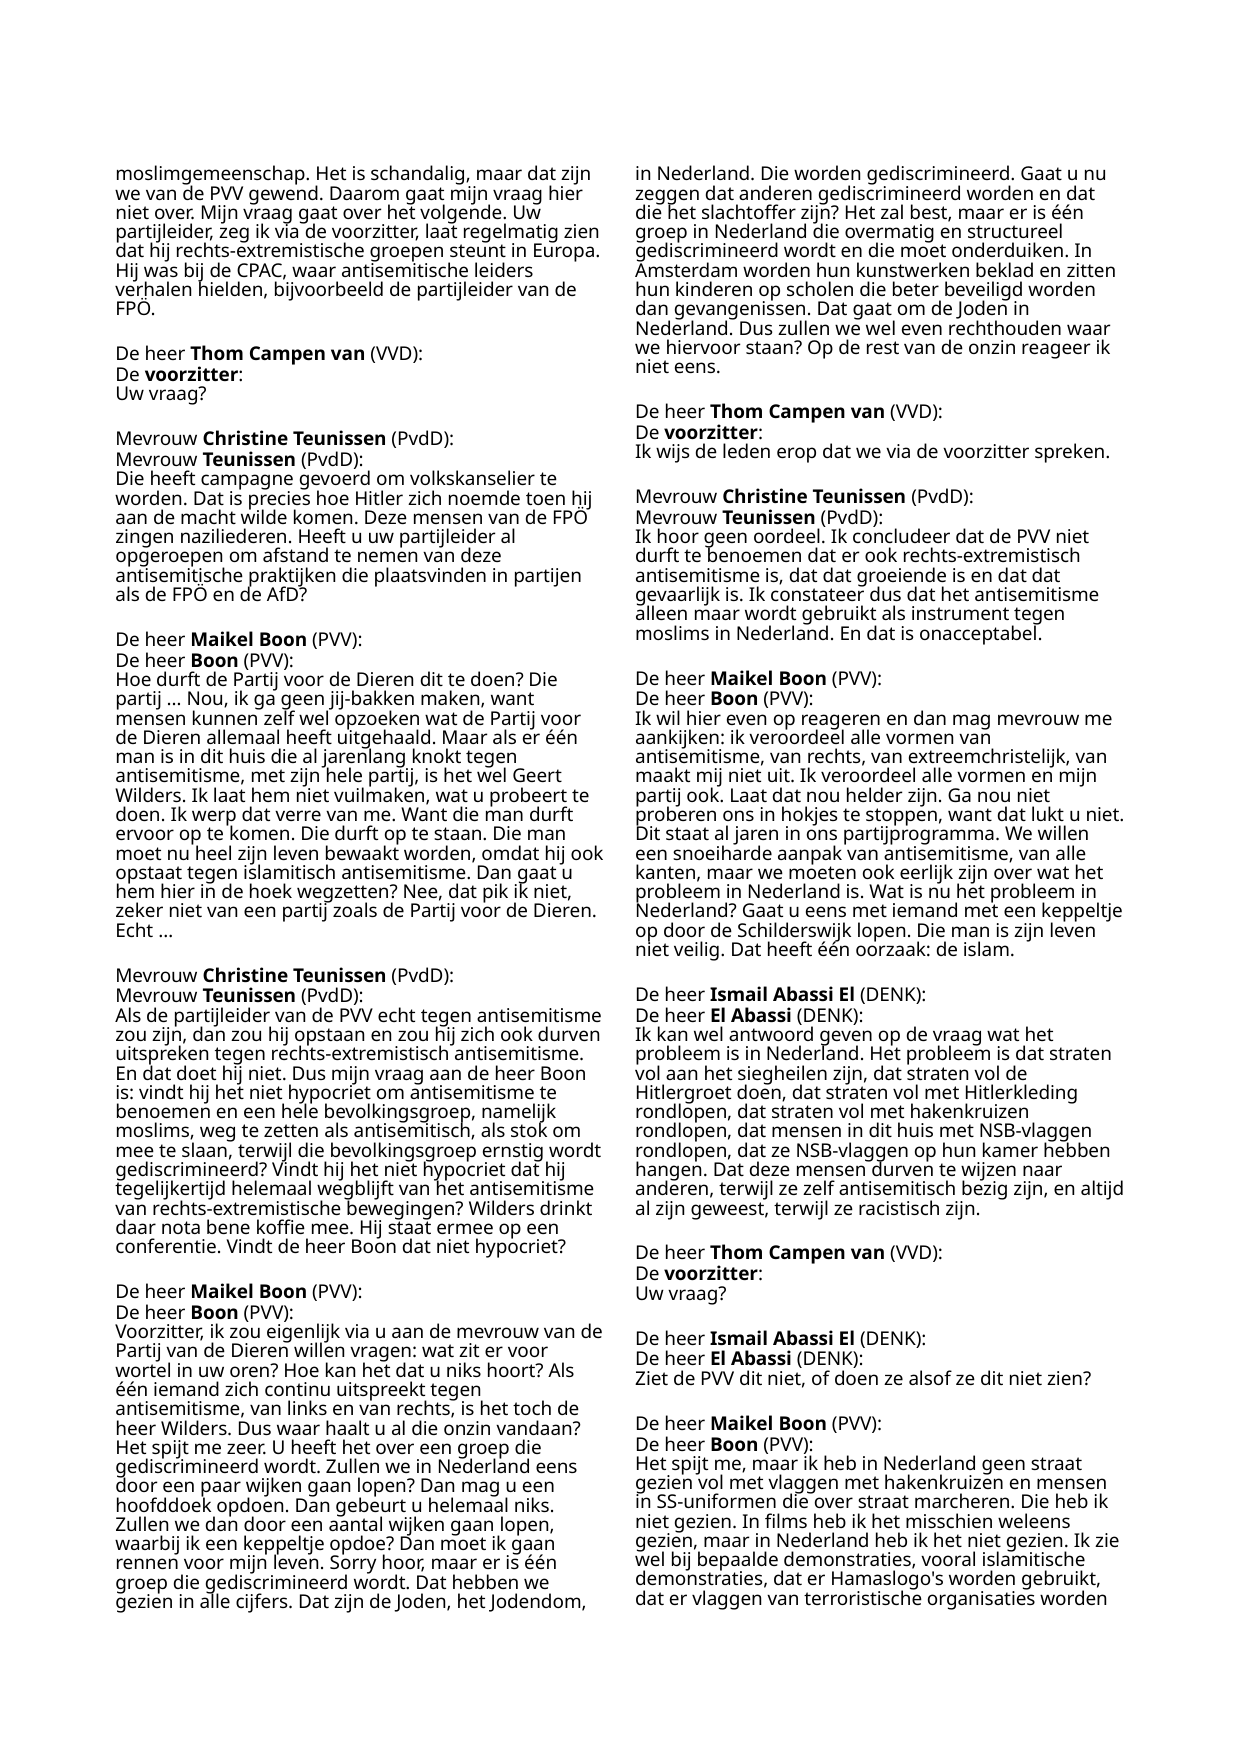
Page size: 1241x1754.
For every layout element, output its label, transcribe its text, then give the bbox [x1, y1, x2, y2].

text Uw vraag? [115, 385, 605, 404]
text Het spijt me, maar ik heb in Nederland geen straat gezien vol met vlaggen met hakenkruizen en mensen in SS-uniformen die over straat marcheren. Die heb ik niet gezien. In films heb ik het misschien weleens gezien, maar in Nederland heb ik het niet gezien. Ik zie wel bij bepaalde demonstraties, vooral islamitische demonstraties, dat er Hamaslogo's worden gebruikt, dat er vlaggen van terroristische organisaties worden [635, 1455, 1125, 1609]
text De heer Maikel Boon (PVV): [635, 665, 1125, 690]
text De heer Boon (PVV): [115, 652, 605, 671]
text Ik kan wel antwoord geven op de vraag wat het probleem is in Nederland. Het probleem is dat straten vol aan het siegheilen zijn, dat straten vol de Hitlergroet doen, dat straten vol met Hitlerkleding rondlopen, dat straten vol met hakenkruizen rondlopen, dat mensen in dit huis met NSB-vlaggen rondlopen, dat ze NSB-vlaggen op hun kamer hebben hangen. Dat deze mensen durven te wijzen naar anderen, terwijl ze zelf antisemitisch bezig zijn, en altijd al zijn geweest, terwijl ze racistisch zijn. [635, 1026, 1125, 1219]
text De voorzitter: [115, 366, 605, 385]
text Mevrouw Christine Teunissen (PvdD): [115, 962, 605, 987]
text De heer El Abassi (DENK): [635, 1350, 1125, 1370]
text Ik wijs de leden erop dat we via de voorzitter spreken. [635, 443, 1125, 462]
text Ik hoor geen oordeel. Ik concludeer dat de PVV niet durft te benoemen dat er ook rechts-extremistisch antisemitisme is, dat dat groeiende is en dat dat gevaarlijk is. Ik constateer dus dat het antisemitisme alleen maar wordt gebruikt als instrument tegen moslims in Nederland. En dat is onacceptabel. [635, 528, 1125, 644]
text Mevrouw Christine Teunissen (PvdD): [635, 483, 1125, 509]
text De heer Maikel Boon (PVV): [635, 1410, 1125, 1436]
text Als de partijleider van de PVV echt tegen antisemitisme zou zijn, dan zou hij opstaan en zou hij zich ook durven uitspreken tegen rechts-extremistisch antisemitisme. En dat doet hij niet. Dus mijn vraag aan de heer Boon is: vindt hij het niet hypocriet om antisemitisme te benoemen en een hele bevolkingsgroep, namelijk moslims, weg te zetten als antisemitisch, als stok om mee te slaan, terwijl die bevolkingsgroep ernstig wordt gediscrimineerd? Vindt hij het niet hypocriet dat hij tegelijkertijd helemaal wegblijft van het antisemitisme van rechts-extremistische bewegingen? Wilders drinkt daar nota bene koffie mee. Hij staat ermee op een conferentie. Vindt de heer Boon dat niet hypocriet? [115, 1007, 605, 1257]
text De heer El Abassi (DENK): [635, 1007, 1125, 1026]
text De heer Thom Campen van (VVD): [635, 398, 1125, 424]
text De heer Maikel Boon (PVV): [115, 1278, 605, 1304]
text De heer Ismail Abassi El (DENK): [635, 1325, 1125, 1350]
text Ik wil hier even op reageren en dan mag mevrouw me aankijken: ik veroordeel alle vormen van antisemitisme, van rechts, van extreemchristelijk, van maakt mij niet uit. Ik veroordeel alle vormen en mijn partij ook. Laat dat nou helder zijn. Ga nou niet proberen ons in hokjes te stoppen, want dat lukt u niet. Dit staat al jaren in ons partijprogramma. We willen een snoeiharde aanpak van antisemitisme, van alle kanten, maar we moeten ook eerlijk zijn over wat het probleem in Nederland is. Wat is nu het probleem in Nederland? Gaat u eens met iemand met een keppeltje op door de Schilderswijk lopen. Die man is zijn leven niet veilig. Dat heeft één oorzaak: de islam. [635, 710, 1125, 960]
text De heer Thom Campen van (VVD): [635, 1239, 1125, 1265]
text De voorzitter: [635, 1265, 1125, 1284]
text Die heeft campagne gevoerd om volkskanselier te worden. Dat is precies hoe Hitler zich noemde toen hij aan de macht wilde komen. Deze mensen van de FPÖ zingen naziliederen. Heeft u uw partijleider al opgeroepen om afstand te nemen van deze antisemitische praktijken die plaatsvinden in partijen als de FPÖ en de AfD? [115, 470, 605, 605]
text Mevrouw Christine Teunissen (PvdD): [115, 425, 605, 451]
text Hoe durft de Partij voor de Dieren dit te doen? Die partij … Nou, ik ga geen jij-bakken maken, want mensen kunnen zelf wel opzoeken wat de Partij voor de Dieren allemaal heeft uitgehaald. Maar als er één man is in dit huis die al jarenlang knokt tegen antisemitisme, met zijn hele partij, is het wel Geert Wilders. Ik laat hem niet vuilmaken, wat u probeert te doen. Ik werp dat verre van me. Want die man durft ervoor op te komen. Die durft op te staan. Die man moet nu heel zijn leven bewaakt worden, omdat hij ook opstaat tegen islamitisch antisemitisme. Dan gaat u hem hier in de hoek wegzetten? Nee, dat pik ik niet, zeker niet van een partij zoals de Partij voor de Dieren. Echt … [115, 671, 605, 941]
text De heer Boon (PVV): [635, 690, 1125, 710]
text De voorzitter: [635, 424, 1125, 443]
text Voorzitter, ik zou eigenlijk via u aan de mevrouw van de Partij van de Dieren willen vragen: wat zit er voor wortel in uw oren? Hoe kan het dat u niks hoort? Als één iemand zich continu uitspreekt tegen antisemitisme, van links en van rechts, is het toch de heer Wilders. Dus waar haalt u al die onzin vandaan? Het spijt me zeer. U heeft het over een groep die gediscrimineerd wordt. Zullen we in Nederland eens door een paar wijken gaan lopen? Dan mag u een hoofddoek opdoen. Dan gebeurt u helemaal niks. Zullen we dan door een aantal wijken gaan lopen, waarbij ik een keppeltje opdoe? Dan moet ik gaan rennen voor mijn leven. Sorry hoor, maar er is één groep die gediscrimineerd wordt. Dat hebben we gezien in alle cijfers. Dat zijn de Joden, het Jodendom, [115, 1323, 605, 1612]
text De heer Boon (PVV): [115, 1304, 605, 1323]
text Mevrouw Teunissen (PvdD): [635, 509, 1125, 528]
text Ziet de PVV dit niet, of doen ze alsof ze dit niet zien? [635, 1370, 1125, 1389]
text De heer Boon (PVV): [635, 1436, 1125, 1455]
text Mevrouw Teunissen (PvdD): [115, 451, 605, 470]
text Uw vraag? [635, 1284, 1125, 1304]
text De heer Ismail Abassi El (DENK): [635, 981, 1125, 1007]
text Mevrouw Teunissen (PvdD): [115, 987, 605, 1007]
text De heer Maikel Boon (PVV): [115, 626, 605, 652]
text moslimgemeenschap. Het is schandalig, maar dat zijn we van de PVV gewend. Daarom gaat mijn vraag hier niet over. Mijn vraag gaat over het volgende. Uw partijleider, zeg ik via de voorzitter, laat regelmatig zien dat hij rechts-extremistische groepen steunt in Europa. Hij was bij de CPAC, waar antisemitische leiders verhalen hielden, bijvoorbeeld de partijleider van de FPÖ. [115, 165, 605, 319]
text in Nederland. Die worden gediscrimineerd. Gaat u nu zeggen dat anderen gediscrimineerd worden en dat die het slachtoffer zijn? Het zal best, maar er is één groep in Nederland die overmatig en structureel gediscrimineerd wordt en die moet onderduiken. In Amsterdam worden hun kunstwerken beklad en zitten hun kinderen op scholen die beter beveiligd worden dan gevangenissen. Dat gaat om de Joden in Nederland. Dus zullen we wel even rechthouden waar we hiervoor staan? Op de rest van de onzin reageer ik niet eens. [635, 165, 1125, 377]
text De heer Thom Campen van (VVD): [115, 340, 605, 366]
